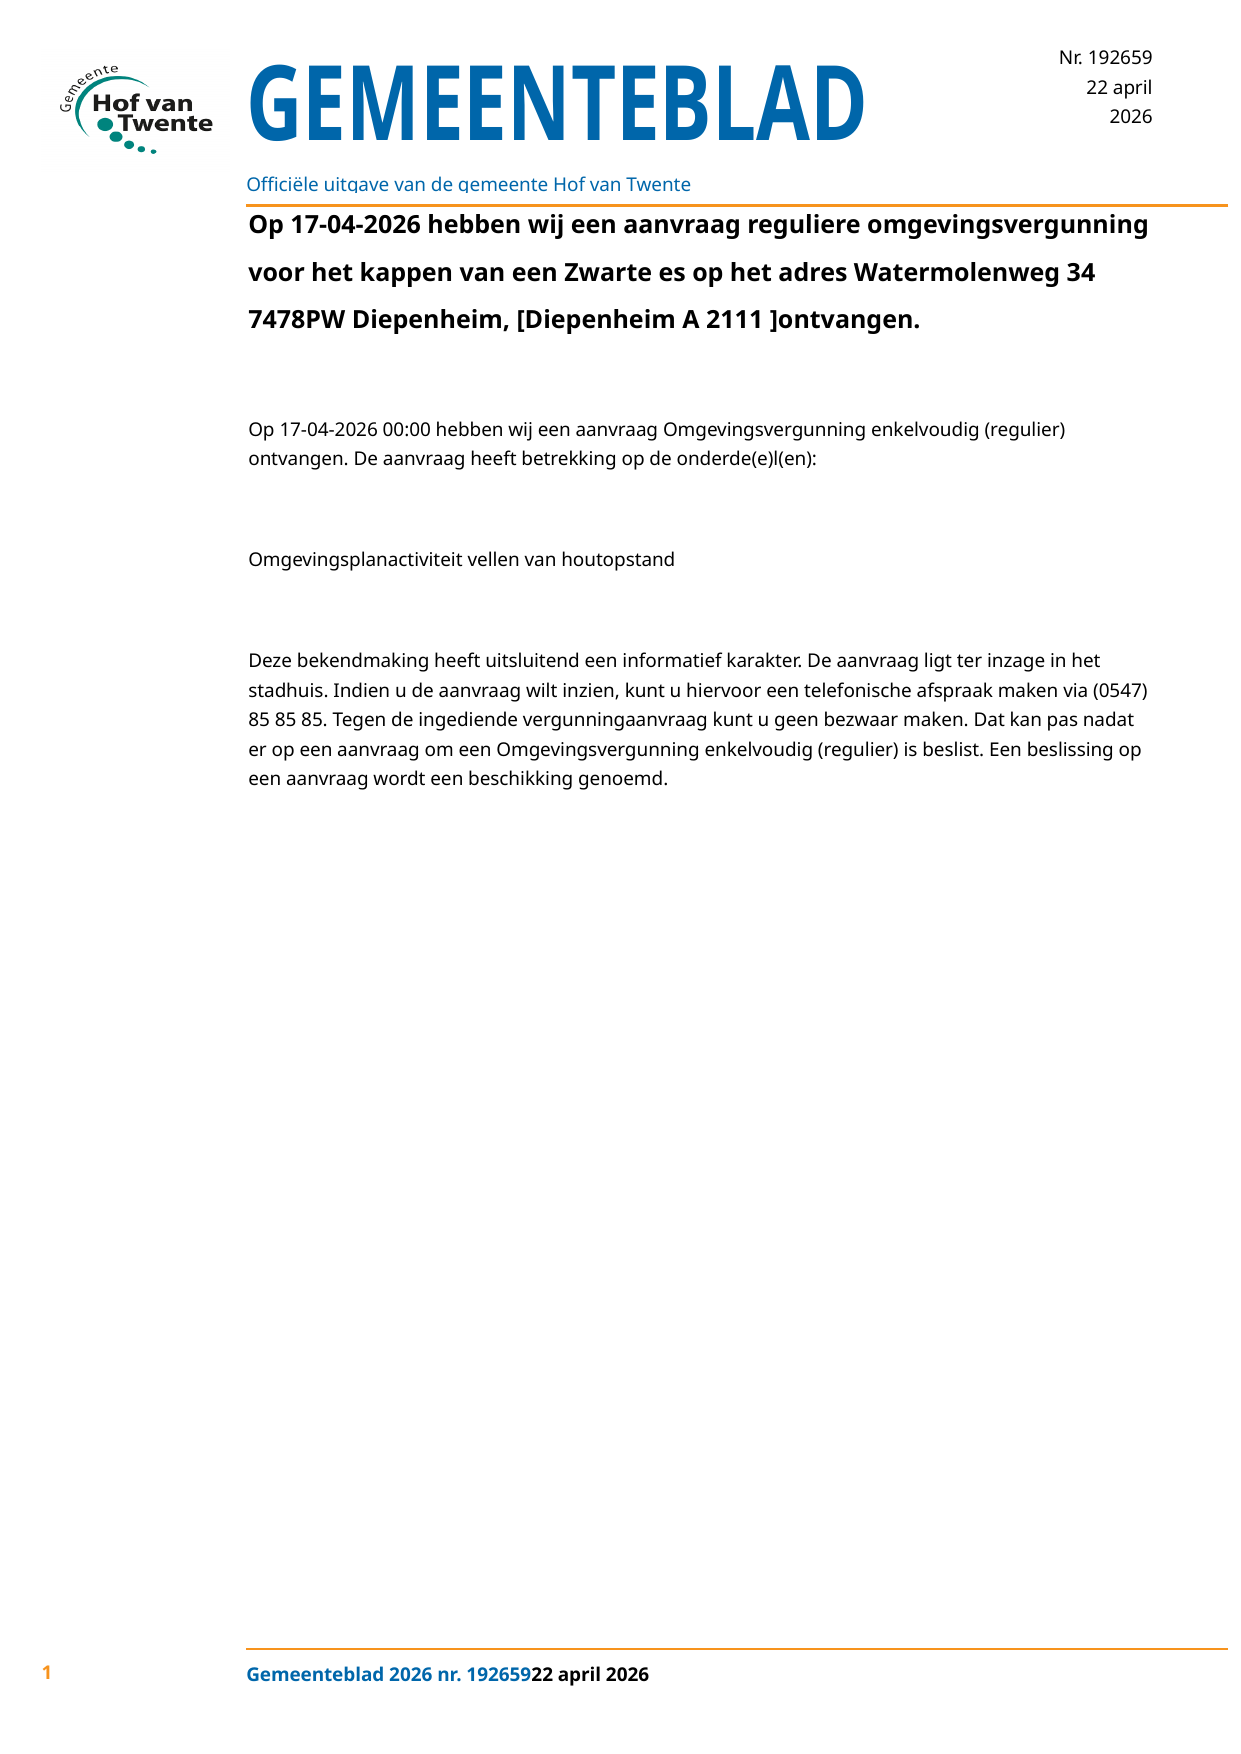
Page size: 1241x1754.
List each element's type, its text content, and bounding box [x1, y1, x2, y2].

text Op 17-04-2026 00:00 hebben wij een aanvraag Omgevingsvergunning enkelvoudig (regulier) ontvangen. De aanvraag heeft betrekking op de onderde(e)l(en): [248, 416, 1152, 471]
text Op 17-04-2026 hebben wij een aanvraag reguliere omgevingsvergunning voor het kappen van een Zwarte es op het adres Watermolenweg 34 7478PW Diepenheim, [Diepenheim A 2111 ]ontvangen. [248, 207, 1152, 336]
text Omgevingsplanactiviteit vellen van houtopstand [248, 546, 1152, 572]
picture [41, 47, 231, 172]
text Deze bekendmaking heeft uitsluitend een informatief karakter. De aanvraag ligt ter inzage in het stadhuis. Indien u de aanvraag wilt inzien, kunt u hiervoor een telefonische afspraak maken via (0547) 85 85 85. Tegen de ingediende vergunningaanvraag kunt u geen bezwaar maken. Dat kan pas nadat er op een aanvraag om een Omgevingsvergunning enkelvoudig (regulier) is beslist. Een beslissing op een aanvraag wordt een beschikking genoemd. [248, 647, 1152, 791]
